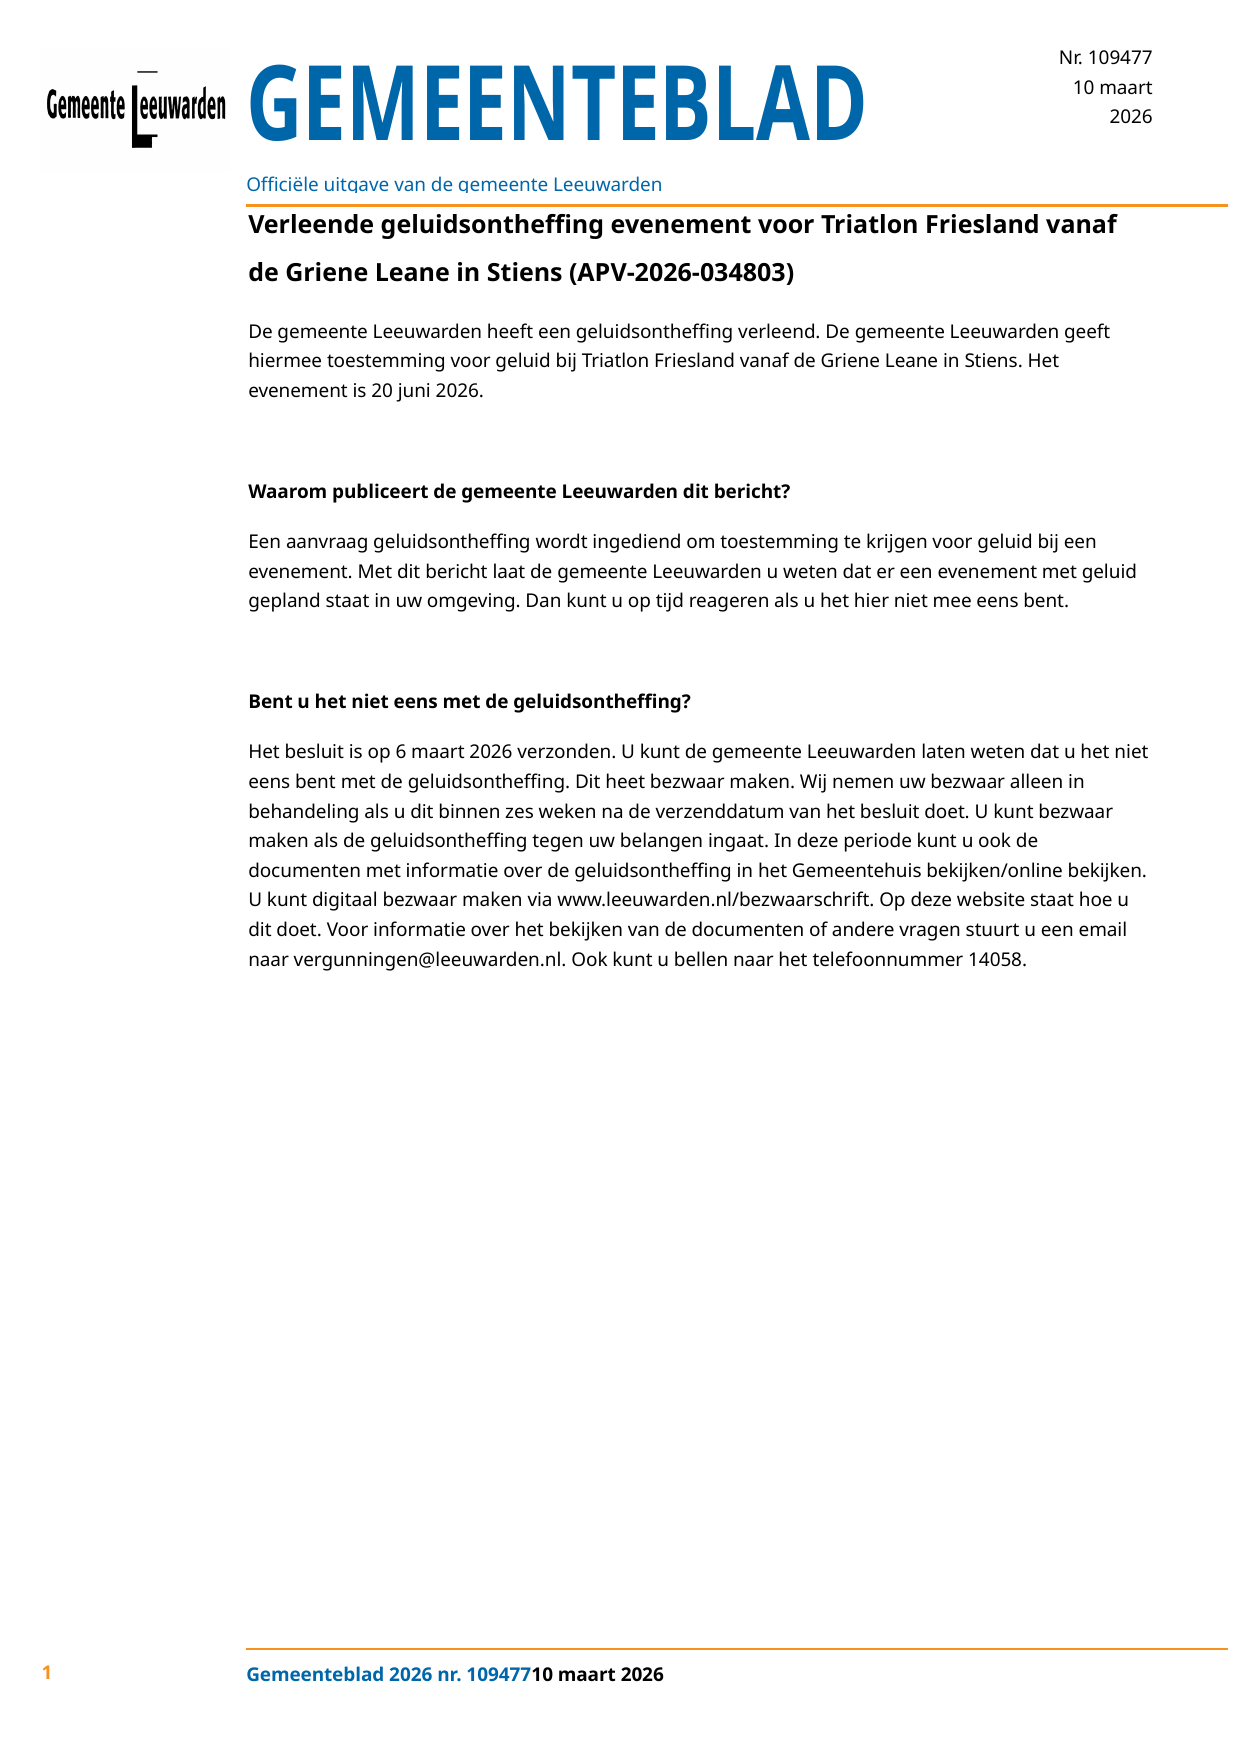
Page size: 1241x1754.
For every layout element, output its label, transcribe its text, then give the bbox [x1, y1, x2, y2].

text Een aanvraag geluidsontheffing wordt ingediend om toestemming te krijgen voor geluid bij een evenement. Met dit bericht laat de gemeente Leeuwarden u weten dat er een evenement met geluid gepland staat in uw omgeving. Dan kunt u op tijd reageren als u het hier niet mee eens bent. [248, 528, 1152, 613]
text Bent u het niet eens met de geluidsontheffing? [248, 688, 1152, 714]
text De gemeente Leeuwarden heeft een geluidsontheffing verleend. De gemeente Leeuwarden geeft hiermee toestemming voor geluid bij Triatlon Friesland vanaf de Griene Leane in Stiens. Het evenement is 20 juni 2026. [248, 318, 1152, 403]
picture [41, 47, 231, 172]
text Verleende geluidsontheffing evenement voor Triatlon Friesland vanaf de Griene Leane in Stiens (APV-2026-034803) [248, 207, 1152, 288]
text Het besluit is op 6 maart 2026 verzonden. U kunt de gemeente Leeuwarden laten weten dat u het niet eens bent met de geluidsontheffing. Dit heet bezwaar maken. Wij nemen uw bezwaar alleen in behandeling als u dit binnen zes weken na de verzenddatum van het besluit doet. U kunt bezwaar maken als de geluidsontheffing tegen uw belangen ingaat. In deze periode kunt u ook de documenten met informatie over de geluidsontheffing in het Gemeentehuis bekijken/online bekijken. U kunt digitaal bezwaar maken via www.leeuwarden.nl/bezwaarschrift. Op deze website staat hoe u dit doet. Voor informatie over het bekijken van de documenten of andere vragen stuurt u een email naar vergunningen@leeuwarden.nl. Ook kunt u bellen naar het telefoonnummer 14058. [248, 739, 1152, 972]
text Waarom publiceert de gemeente Leeuwarden dit bericht? [248, 478, 1152, 504]
